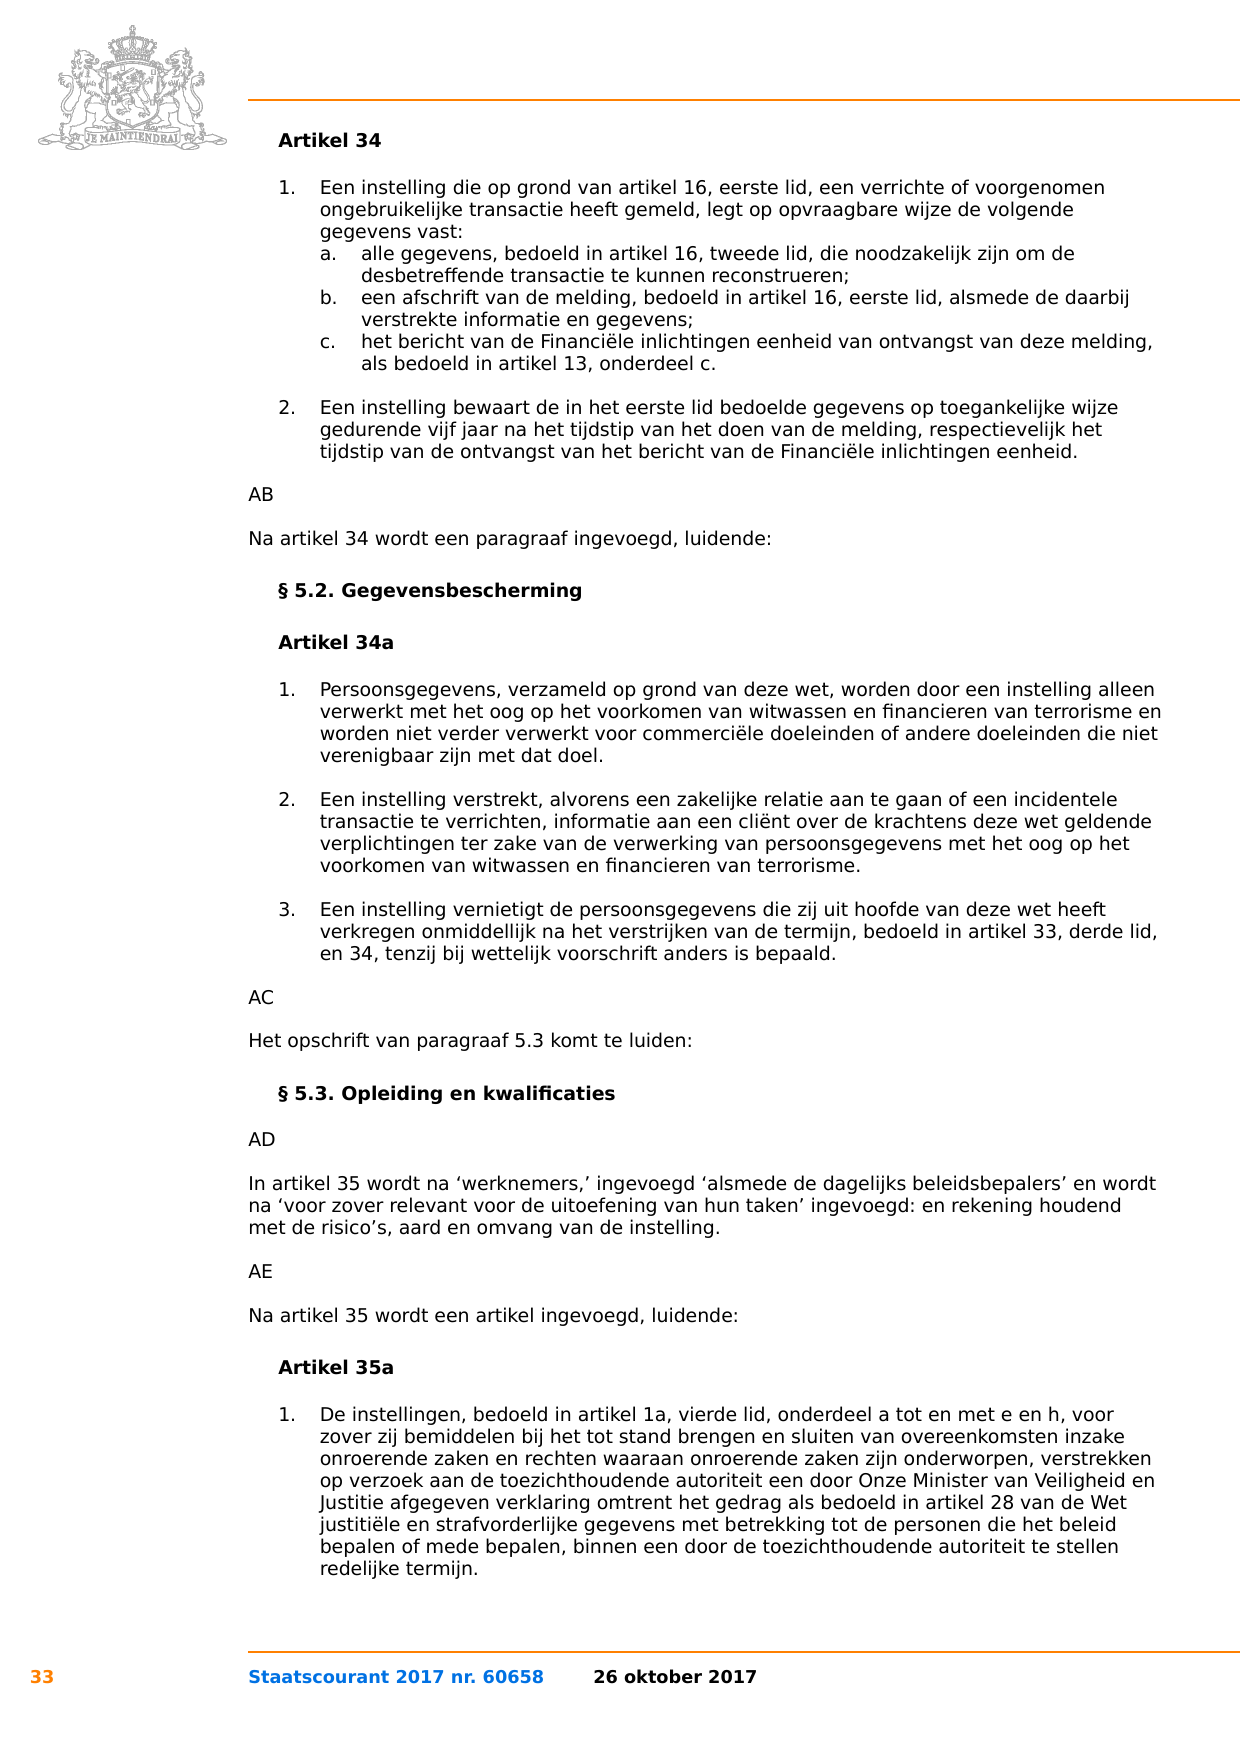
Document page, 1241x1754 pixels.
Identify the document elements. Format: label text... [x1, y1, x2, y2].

text Na artikel 35 wordt een artikel ingevoegd, luidende: [248, 1305, 1163, 1327]
text 3. Een instelling vernietigt de persoonsgegevens die zij uit hoofde van deze wet heeft verkregen onmiddellijk na het verstrijken van de termijn, bedoeld in artikel 33, derde lid, en 34, tenzij bij wettelijk voorschrift anders is bepaald. [278, 899, 1163, 965]
subtitle Artikel 34a [278, 632, 1163, 654]
text Na artikel 34 wordt een paragraaf ingevoegd, luidende: [248, 528, 1163, 550]
text c. het bericht van de Financiële inlichtingen eenheid van ontvangst van deze melding, als bedoeld in artikel 13, onderdeel c. [319, 331, 1163, 375]
subtitle § 5.2. Gegevensbescherming [278, 580, 1163, 602]
subtitle § 5.3. Opleiding en kwalificaties [278, 1082, 1163, 1104]
text a. alle gegevens, bedoeld in artikel 16, tweede lid, die noodzakelijk zijn om de desbetreffende transactie te kunnen reconstrueren; [319, 243, 1163, 287]
text 1. Persoonsgegevens, verzameld op grond van deze wet, worden door een instelling alleen verwerkt met het oog op het voorkomen van witwassen en financieren van terrorisme en worden niet verder verwerkt voor commerciële doeleinden of andere doeleinden die niet verenigbaar zijn met dat doel. [278, 679, 1163, 767]
text AC [248, 987, 1163, 1008]
text 1. Een instelling die op grond van artikel 16, eerste lid, een verrichte of voorgenomen ongebruikelijke transactie heeft gemeld, legt op opvraagbare wijze de volgende gegevens vast: [278, 177, 1163, 243]
picture [38, 25, 227, 150]
subtitle Artikel 34 [278, 130, 1163, 152]
text In artikel 35 wordt na ‘werknemers,’ ingevoegd ‘alsmede de dagelijks beleidsbepalers’ en wordt na ‘voor zover relevant voor de uitoefening van hun taken’ ingevoegd: en rekening houdend met de risico’s, aard en omvang van de instelling. [248, 1173, 1163, 1239]
text AD [248, 1129, 1163, 1151]
text b. een afschrift van de melding, bedoeld in artikel 16, eerste lid, alsmede de daarbij verstrekte informatie en gegevens; [319, 287, 1163, 331]
text Het opschrift van paragraaf 5.3 komt te luiden: [248, 1030, 1163, 1052]
text AE [248, 1261, 1163, 1283]
text 2. Een instelling bewaart de in het eerste lid bedoelde gegevens op toegankelijke wijze gedurende vijf jaar na het tijdstip van het doen van de melding, respectievelijk het tijdstip van de ontvangst van het bericht van de Financiële inlichtingen eenheid. [278, 397, 1163, 462]
text AB [248, 484, 1163, 506]
text 2. Een instelling verstrekt, alvorens een zakelijke relatie aan te gaan of een incidentele transactie te verrichten, informatie aan een cliënt over de krachtens deze wet geldende verplichtingen ter zake van de verwerking van persoonsgegevens met het oog op het voorkomen van witwassen en financieren van terrorisme. [278, 789, 1163, 877]
text 1. De instellingen, bedoeld in artikel 1a, vierde lid, onderdeel a tot en met e en h, voor zover zij bemiddelen bij het tot stand brengen en sluiten van overeenkomsten inzake onroerende zaken en rechten waaraan onroerende zaken zijn onderworpen, verstrekken op verzoek aan de toezichthoudende autoriteit een door Onze Minister van Veiligheid en Justitie afgegeven verklaring omtrent het gedrag als bedoeld in artikel 28 van de Wet justitiële en strafvorderlijke gegevens met betrekking tot de personen die het beleid bepalen of mede bepalen, binnen een door de toezichthoudende autoriteit te stellen redelijke termijn. [278, 1404, 1163, 1580]
subtitle Artikel 35a [278, 1357, 1163, 1379]
